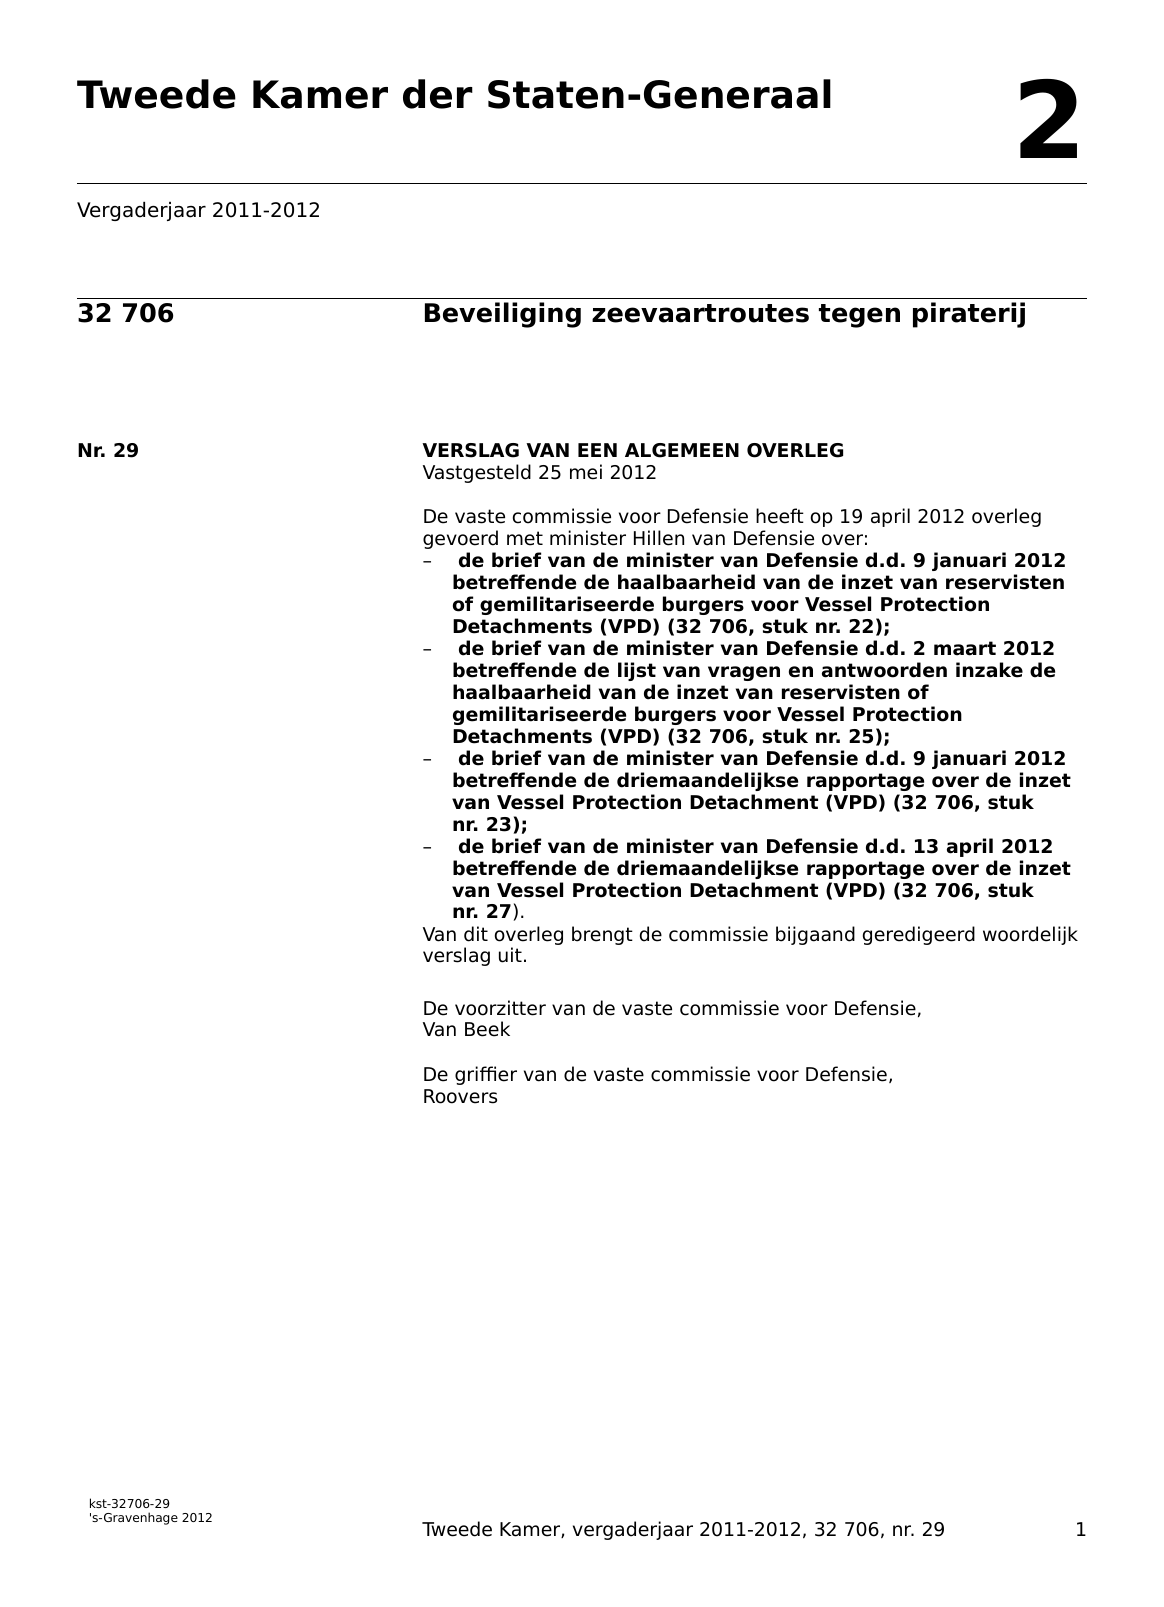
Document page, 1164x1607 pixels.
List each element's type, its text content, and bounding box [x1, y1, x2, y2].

text – de brief van de minister van Defensie d.d. 2 maart 2012 betreffende de lijst van vragen en antwoorden inzake de haalbaarheid van de inzet van reservisten of gemilitariseerde burgers voor Vessel Protection Detachments (VPD) (32 706, stuk nr. 25); [422, 638, 1087, 748]
text Van dit overleg brengt de commissie bijgaand geredigeerd woordelijk verslag uit. [422, 923, 1087, 967]
subtitle 32 706 Beveiliging zeevaartroutes tegen piraterij [77, 299, 1087, 329]
table_header Tweede Kamer der Staten-Generaal [77, 59, 886, 183]
table_header 2 [886, 59, 1087, 183]
text – de brief van de minister van Defensie d.d. 9 januari 2012 betreffende de driemaandelijkse rapportage over de inzet van Vessel Protection Detachment (VPD) (32 706, stuk nr. 23); [422, 748, 1087, 836]
text Vastgesteld 25 mei 2012 [422, 462, 1087, 484]
text – de brief van de minister van Defensie d.d. 9 januari 2012 betreffende de haalbaarheid van de inzet van reservisten of gemilitariseerde burgers voor Vessel Protection Detachments (VPD) (32 706, stuk nr. 22); [422, 550, 1087, 638]
text De vaste commissie voor Defensie heeft op 19 april 2012 overleg gevoerd met minister Hillen van Defensie over: [422, 506, 1087, 550]
table_cell Vergaderjaar 2011-2012 [77, 184, 1087, 298]
text 's-Gravenhage 2012 [88, 1511, 323, 1525]
subtitle Nr. 29 VERSLAG VAN EEN ALGEMEEN OVERLEG [77, 440, 1087, 462]
text De voorzitter van de vaste commissie voor Defensie, Van Beek [422, 997, 1087, 1041]
text – de brief van de minister van Defensie d.d. 13 april 2012 betreffende de driemaandelijkse rapportage over de inzet van Vessel Protection Detachment (VPD) (32 706, stuk nr. 27). [422, 836, 1087, 923]
text De griffier van de vaste commissie voor Defensie, Roovers [422, 1063, 1087, 1107]
text kst-32706-29 [88, 1497, 323, 1511]
